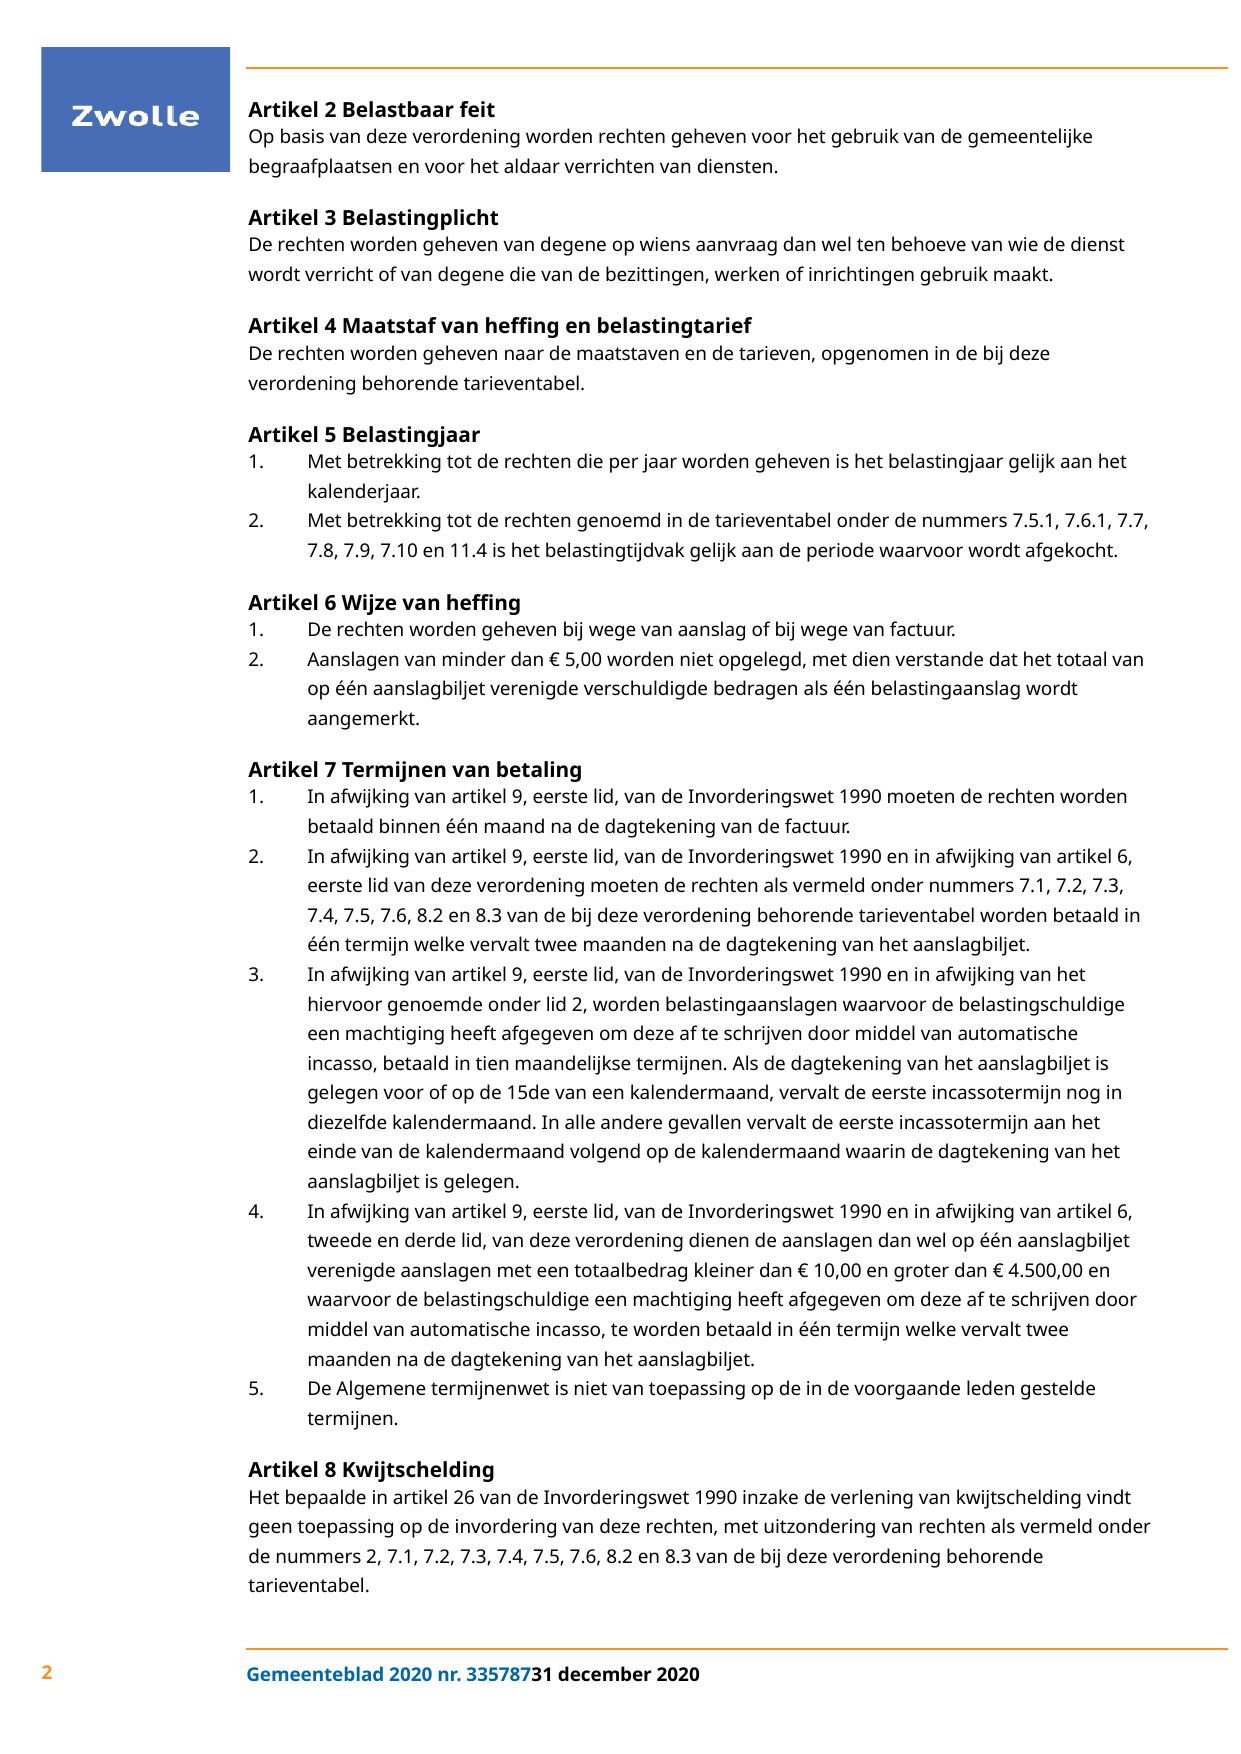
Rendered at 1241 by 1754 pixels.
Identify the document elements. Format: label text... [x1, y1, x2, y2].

text De rechten worden geheven naar de maatstaven en de tarieven, opgenomen in de bij deze verordening behorende tarieventabel. [248, 340, 1152, 395]
text Artikel 8 Kwijtschelding [248, 1455, 1152, 1484]
picture [41, 47, 231, 172]
text Artikel 2 Belastbaar feit [248, 95, 1152, 123]
text Artikel 5 Belastingjaar [248, 420, 1152, 448]
list Met betrekking tot de rechten die per jaar worden geheven is het belastingjaar gelijk aan het kalenderjaar. [248, 448, 1152, 504]
text Het bepaalde in artikel 26 van de Invorderingswet 1990 inzake de verlening van kwijtschelding vindt geen toepassing op de invordering van deze rechten, met uitzondering van rechten als vermeld onder de nummers 2, 7.1, 7.2, 7.3, 7.4, 7.5, 7.6, 8.2 en 8.3 van de bij deze verordening behorende tarieventabel. [248, 1484, 1152, 1598]
list Met betrekking tot de rechten genoemd in de tarieventabel onder de nummers 7.5.1, 7.6.1, 7.7, 7.8, 7.9, 7.10 en 11.4 is het belastingtijdvak gelijk aan de periode waarvoor wordt afgekocht. [248, 508, 1152, 563]
list In afwijking van artikel 9, eerste lid, van de Invorderingswet 1990 en in afwijking van het hiervoor genoemde onder lid 2, worden belastingaanslagen waarvoor de belastingschuldige een machtiging heeft afgegeven om deze af te schrijven door middel van automatische incasso, betaald in tien maandelijkse termijnen. Als de dagtekening van het aanslagbiljet is gelegen voor of op de 15de van een kalendermaand, vervalt de eerste incassotermijn nog in diezelfde kalendermaand. In alle andere gevallen vervalt de eerste incassotermijn aan het einde van de kalendermaand volgend op de kalendermaand waarin de dagtekening van het aanslagbiljet is gelegen. [248, 961, 1152, 1194]
text Artikel 4 Maatstaf van heffing en belastingtarief [248, 312, 1152, 340]
text Artikel 3 Belastingplicht [248, 203, 1152, 232]
list Aanslagen van minder dan € 5,00 worden niet opgelegd, met dien verstande dat het totaal van op één aanslagbiljet verenigde verschuldigde bedragen als één belastingaanslag wordt aangemerkt. [248, 646, 1152, 731]
text Artikel 7 Termijnen van betaling [248, 755, 1152, 784]
list In afwijking van artikel 9, eerste lid, van de Invorderingswet 1990 moeten de rechten worden betaald binnen één maand na de dagtekening van de factuur. [248, 784, 1152, 839]
text Artikel 6 Wijze van heffing [248, 588, 1152, 616]
list In afwijking van artikel 9, eerste lid, van de Invorderingswet 1990 en in afwijking van artikel 6, tweede en derde lid, van deze verordening dienen de aanslagen dan wel op één aanslagbiljet verenigde aanslagen met een totaalbedrag kleiner dan € 10,00 en groter dan € 4.500,00 en waarvoor de belastingschuldige een machtiging heeft afgegeven om deze af te schrijven door middel van automatische incasso, te worden betaald in één termijn welke vervalt twee maanden na de dagtekening van het aanslagbiljet. [248, 1198, 1152, 1372]
list De Algemene termijnenwet is niet van toepassing op de in de voorgaande leden gestelde termijnen. [248, 1375, 1152, 1431]
text Op basis van deze verordening worden rechten geheven voor het gebruik van de gemeentelijke begraafplaatsen en voor het aldaar verrichten van diensten. [248, 123, 1152, 178]
list In afwijking van artikel 9, eerste lid, van de Invorderingswet 1990 en in afwijking van artikel 6, eerste lid van deze verordening moeten de rechten als vermeld onder nummers 7.1, 7.2, 7.3, 7.4, 7.5, 7.6, 8.2 en 8.3 van de bij deze verordening behorende tarieventabel worden betaald in één termijn welke vervalt twee maanden na de dagtekening van het aanslagbiljet. [248, 843, 1152, 957]
list De rechten worden geheven bij wege van aanslag of bij wege van factuur. [248, 616, 1152, 642]
text De rechten worden geheven van degene op wiens aanvraag dan wel ten behoeve van wie de dienst wordt verricht of van degene die van de bezittingen, werken of inrichtingen gebruik maakt. [248, 232, 1152, 287]
